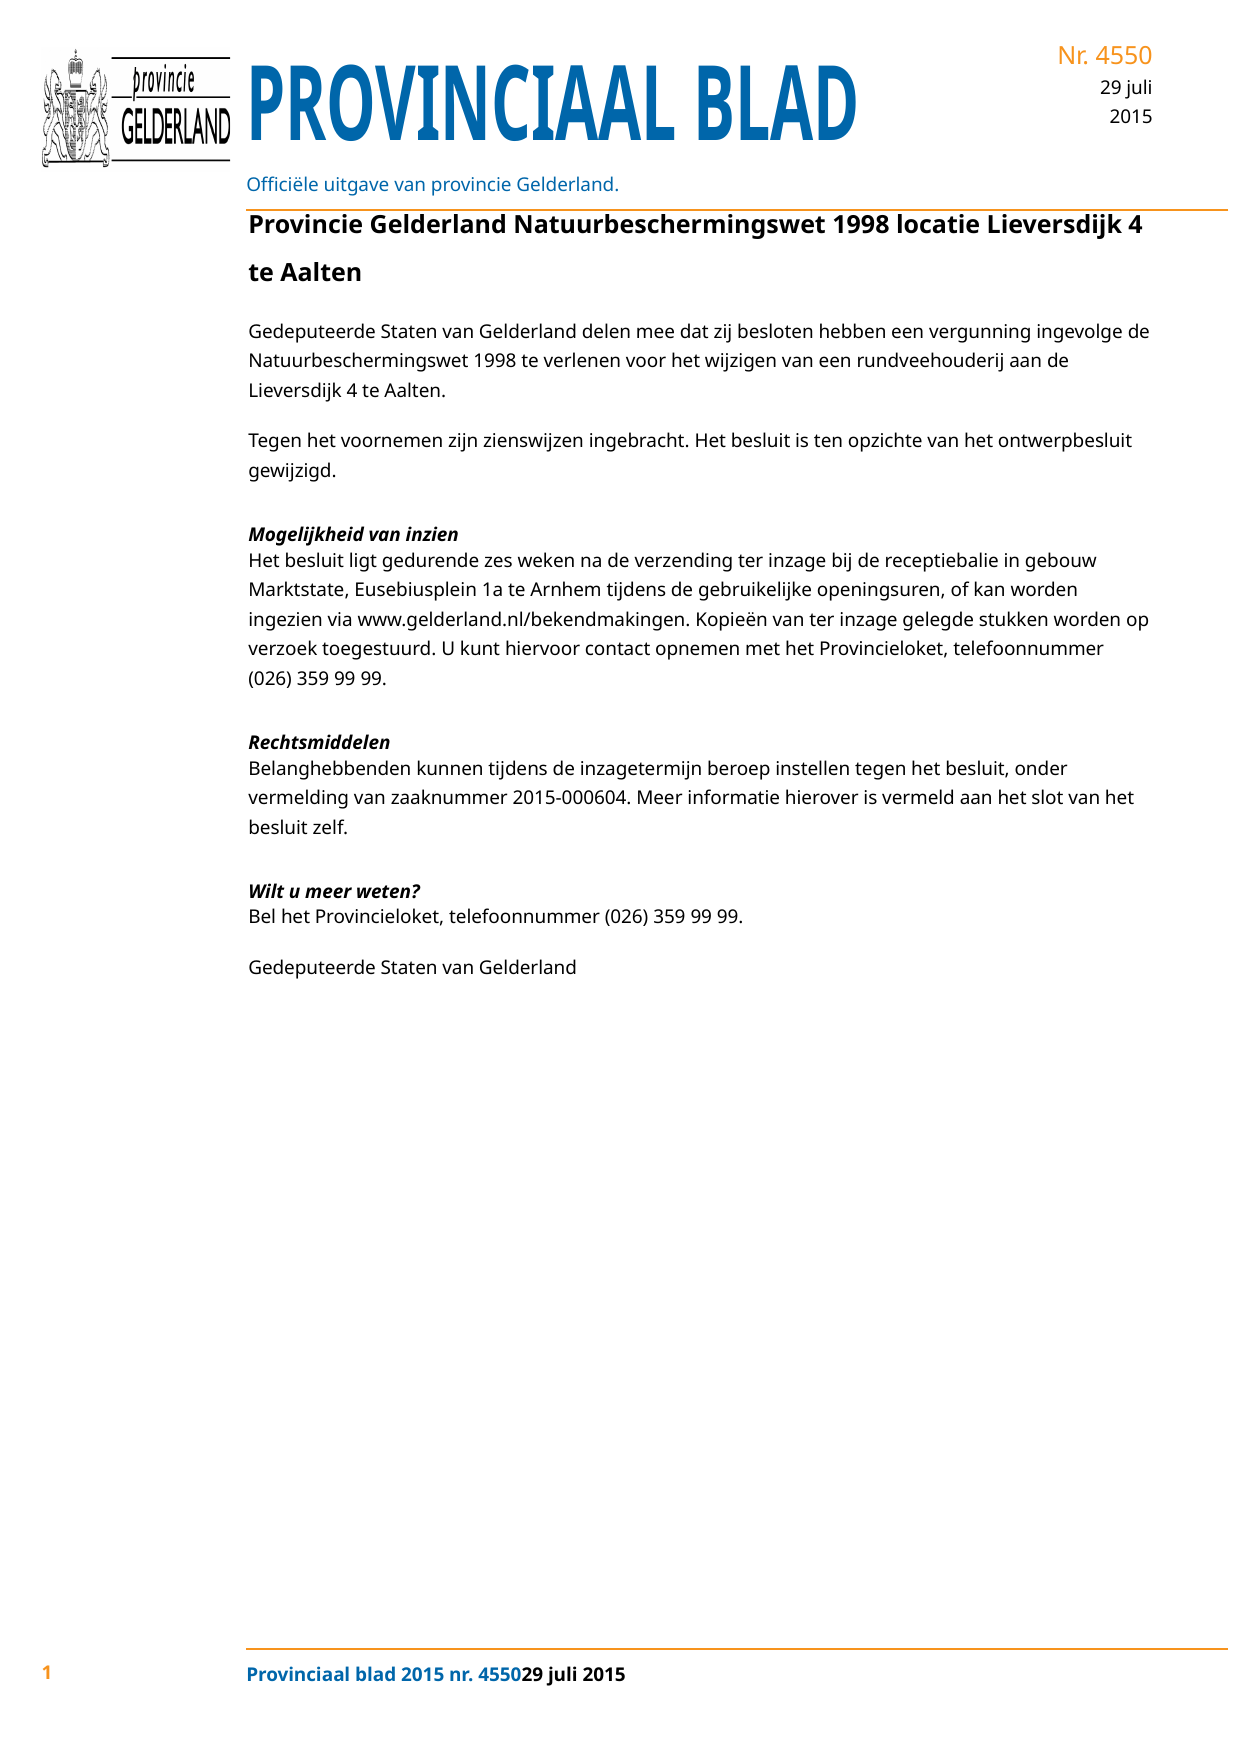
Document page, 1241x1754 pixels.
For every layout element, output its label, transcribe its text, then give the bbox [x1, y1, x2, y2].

text Gedeputeerde Staten van Gelderland [248, 954, 1152, 980]
text Gedeputeerde Staten van Gelderland delen mee dat zij besloten hebben een vergunning ingevolge de Natuurbeschermingswet 1998 te verlenen voor het wijzigen van een rundveehouderij aan de Lieversdijk 4 te Aalten. [248, 318, 1152, 403]
text Belanghebbenden kunnen tijdens de inzagetermijn beroep instellen tegen het besluit, onder vermelding van zaaknummer 2015-000604. Meer informatie hierover is vermeld aan het slot van het besluit zelf. [248, 755, 1152, 840]
text Tegen het voornemen zijn zienswijzen ingebracht. Het besluit is ten opzichte van het ontwerpbesluit gewijzigd. [248, 427, 1152, 483]
text Wilt u meer weten? [248, 878, 1152, 904]
text Provincie Gelderland Natuurbeschermingswet 1998 locatie Lieversdijk 4 te Aalten [248, 211, 1152, 288]
text Het besluit ligt gedurende zes weken na de verzending ter inzage bij de receptiebalie in gebouw Marktstate, Eusebiusplein 1a te Arnhem tijdens de gebruikelijke openingsuren, of kan worden ingezien via www.gelderland.nl/bekendmakingen. Kopieën van ter inzage gelegde stukken worden op verzoek toegestuurd. U kunt hiervoor contact opnemen met het Provincieloket, telefoonnummer (026) 359 99 99. [248, 547, 1152, 691]
picture [41, 47, 231, 172]
text Mogelijkheid van inzien [248, 521, 1152, 547]
text Rechtsmiddelen [248, 729, 1152, 755]
text Bel het Provincieloket, telefoonnummer (026) 359 99 99. [248, 904, 1152, 929]
